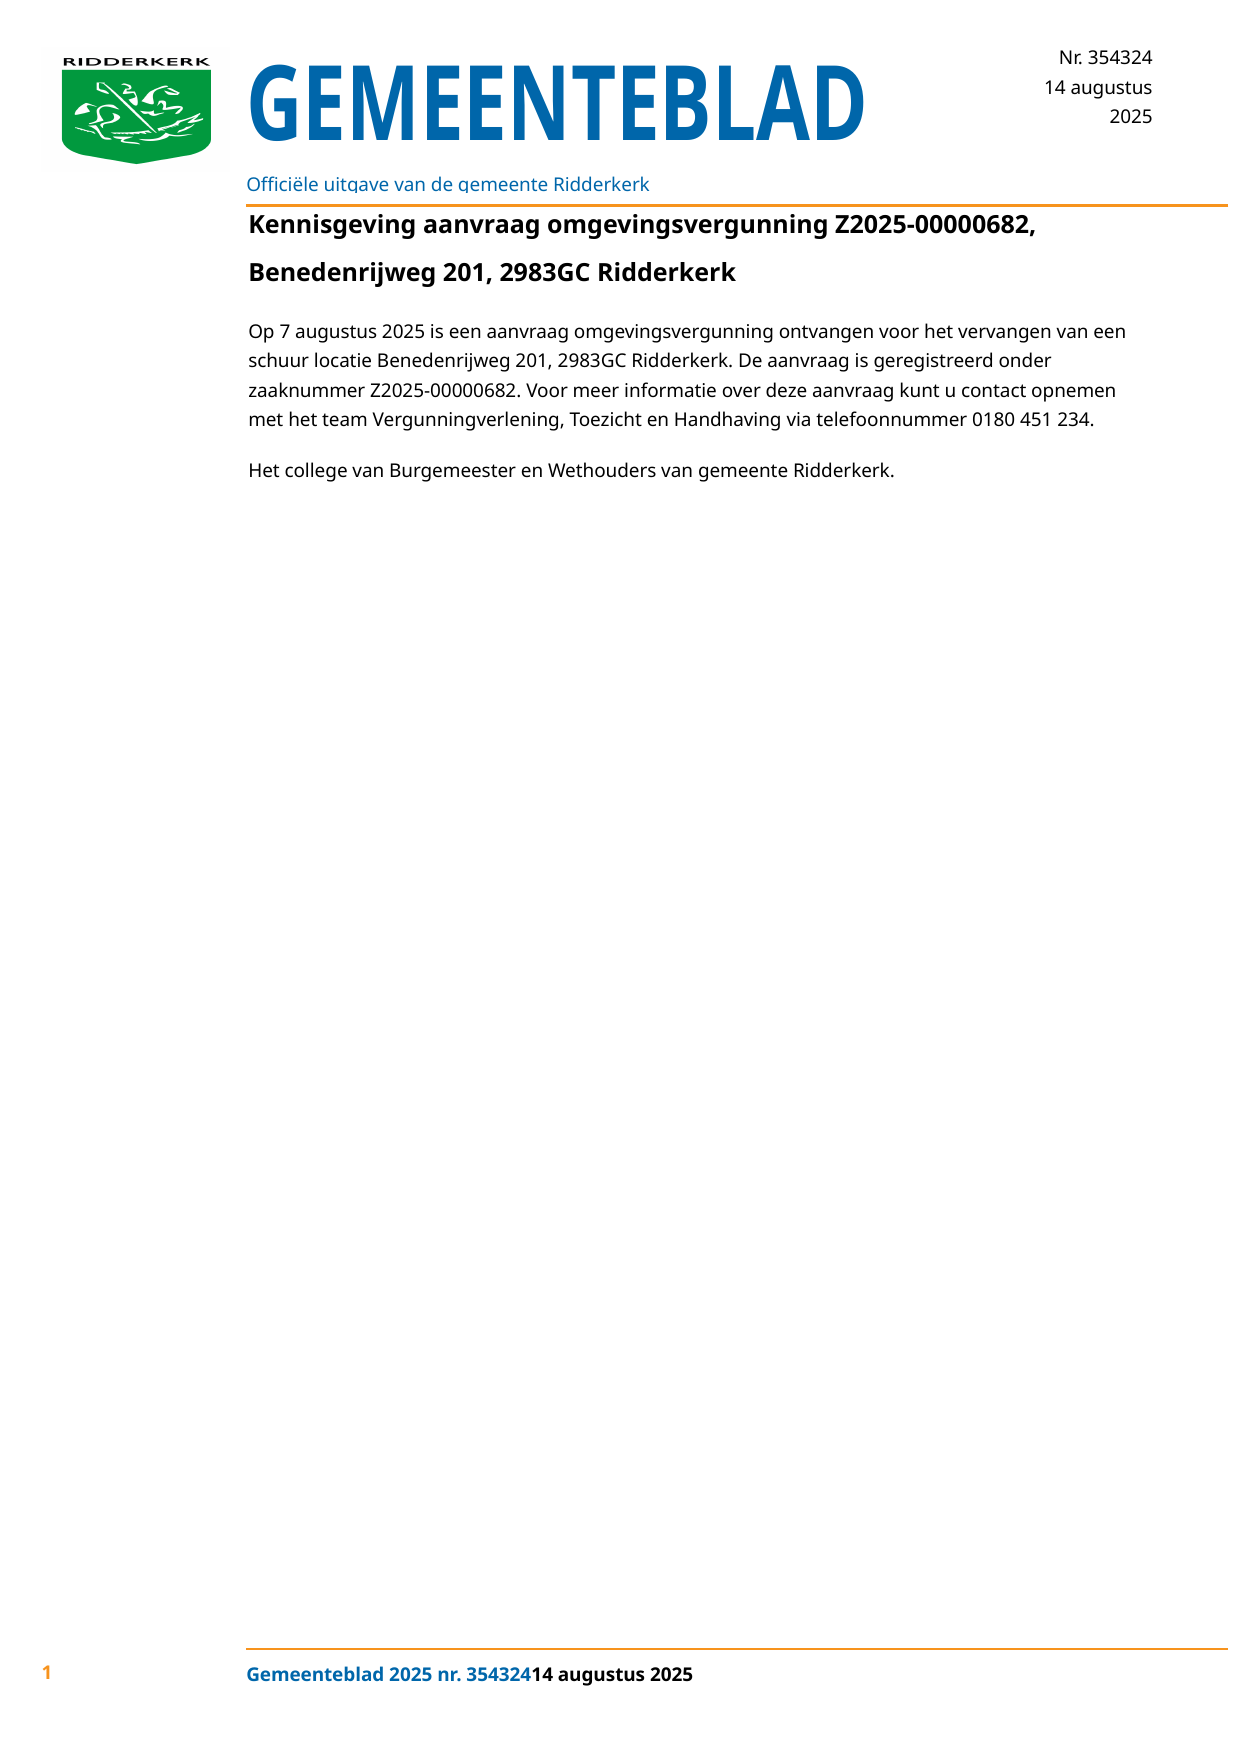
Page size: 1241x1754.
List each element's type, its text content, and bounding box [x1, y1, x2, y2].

text Kennisgeving aanvraag omgevingsvergunning Z2025-00000682, Benedenrijweg 201, 2983GC Ridderkerk [248, 207, 1152, 288]
picture [41, 47, 231, 172]
text Op 7 augustus 2025 is een aanvraag omgevingsvergunning ontvangen voor het vervangen van een schuur locatie Benedenrijweg 201, 2983GC Ridderkerk. De aanvraag is geregistreerd onder zaaknummer Z2025-00000682. Voor meer informatie over deze aanvraag kunt u contact opnemen met het team Vergunningverlening, Toezicht en Handhaving via telefoonnummer 0180 451 234. [248, 318, 1152, 432]
text Het college van Burgemeester en Wethouders van gemeente Ridderkerk. [248, 457, 1152, 483]
